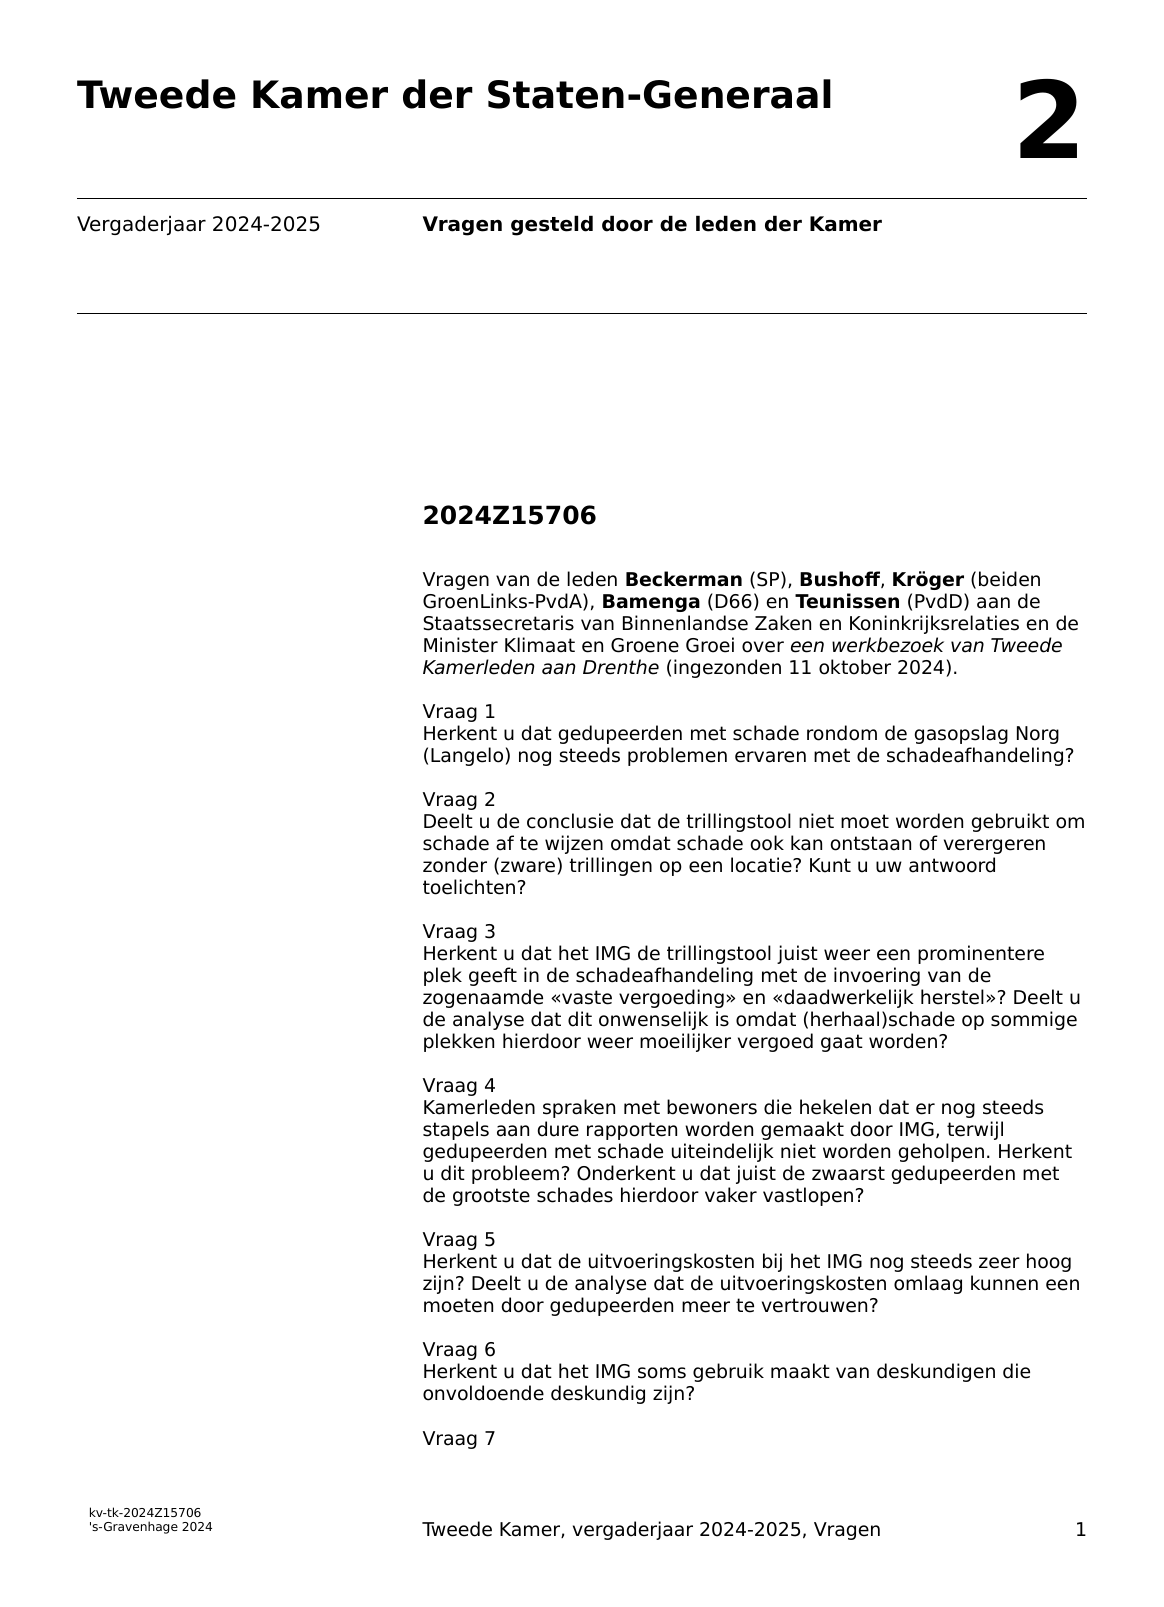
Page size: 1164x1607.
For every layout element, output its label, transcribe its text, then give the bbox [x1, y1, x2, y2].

table_cell Vragen gesteld door de leden der Kamer [422, 199, 1087, 313]
text Deelt u de conclusie dat de trillingstool niet moet worden gebruikt om schade af te wijzen omdat schade ook kan ontstaan of verergeren zonder (zware) trillingen op een locatie? Kunt u uw antwoord toelichten? [422, 811, 1087, 899]
text Vraag 6 [422, 1339, 1087, 1361]
text 's-Gravenhage 2024 [88, 1520, 323, 1534]
table_cell Vergaderjaar 2024-2025 [77, 199, 422, 313]
text Herkent u dat het IMG de trillingstool juist weer een prominentere plek geeft in de schadeafhandeling met de invoering van de zogenaamde «vaste vergoeding» en «daadwerkelijk herstel»? Deelt u de analyse dat dit onwenselijk is omdat (herhaal)schade op sommige plekken hierdoor weer moeilijker vergoed gaat worden? [422, 943, 1087, 1053]
text 2024Z15706 [422, 501, 1087, 531]
table_header 2 [886, 59, 1087, 198]
text Vraag 4 [422, 1075, 1087, 1097]
text Vraag 3 [422, 921, 1087, 943]
text Herkent u dat gedupeerden met schade rondom de gasopslag Norg (Langelo) nog steeds problemen ervaren met de schadeafhandeling? [422, 723, 1087, 767]
text Vraag 5 [422, 1229, 1087, 1251]
text Kamerleden spraken met bewoners die hekelen dat er nog steeds stapels aan dure rapporten worden gemaakt door IMG, terwijl gedupeerden met schade uiteindelijk niet worden geholpen. Herkent u dit probleem? Onderkent u dat juist de zwaarst gedupeerden met de grootste schades hierdoor vaker vastlopen? [422, 1097, 1087, 1207]
text Vraag 7 [422, 1427, 1087, 1449]
table_header Tweede Kamer der Staten-Generaal [77, 59, 886, 198]
text Vraag 2 [422, 789, 1087, 811]
text Herkent u dat het IMG soms gebruik maakt van deskundigen die onvoldoende deskundig zijn? [422, 1361, 1087, 1405]
text Herkent u dat de uitvoeringskosten bij het IMG nog steeds zeer hoog zijn? Deelt u de analyse dat de uitvoeringskosten omlaag kunnen een moeten door gedupeerden meer te vertrouwen? [422, 1251, 1087, 1317]
text Vragen van de leden Beckerman (SP), Bushoff, Kröger (beiden GroenLinks-PvdA), Bamenga (D66) en Teunissen (PvdD) aan de Staatssecretaris van Binnenlandse Zaken en Koninkrijksrelaties en de Minister Klimaat en Groene Groei over een werkbezoek van Tweede Kamerleden aan Drenthe (ingezonden 11 oktober 2024). [422, 569, 1087, 679]
text kv-tk-2024Z15706 [88, 1506, 323, 1520]
text Vraag 1 [422, 701, 1087, 723]
